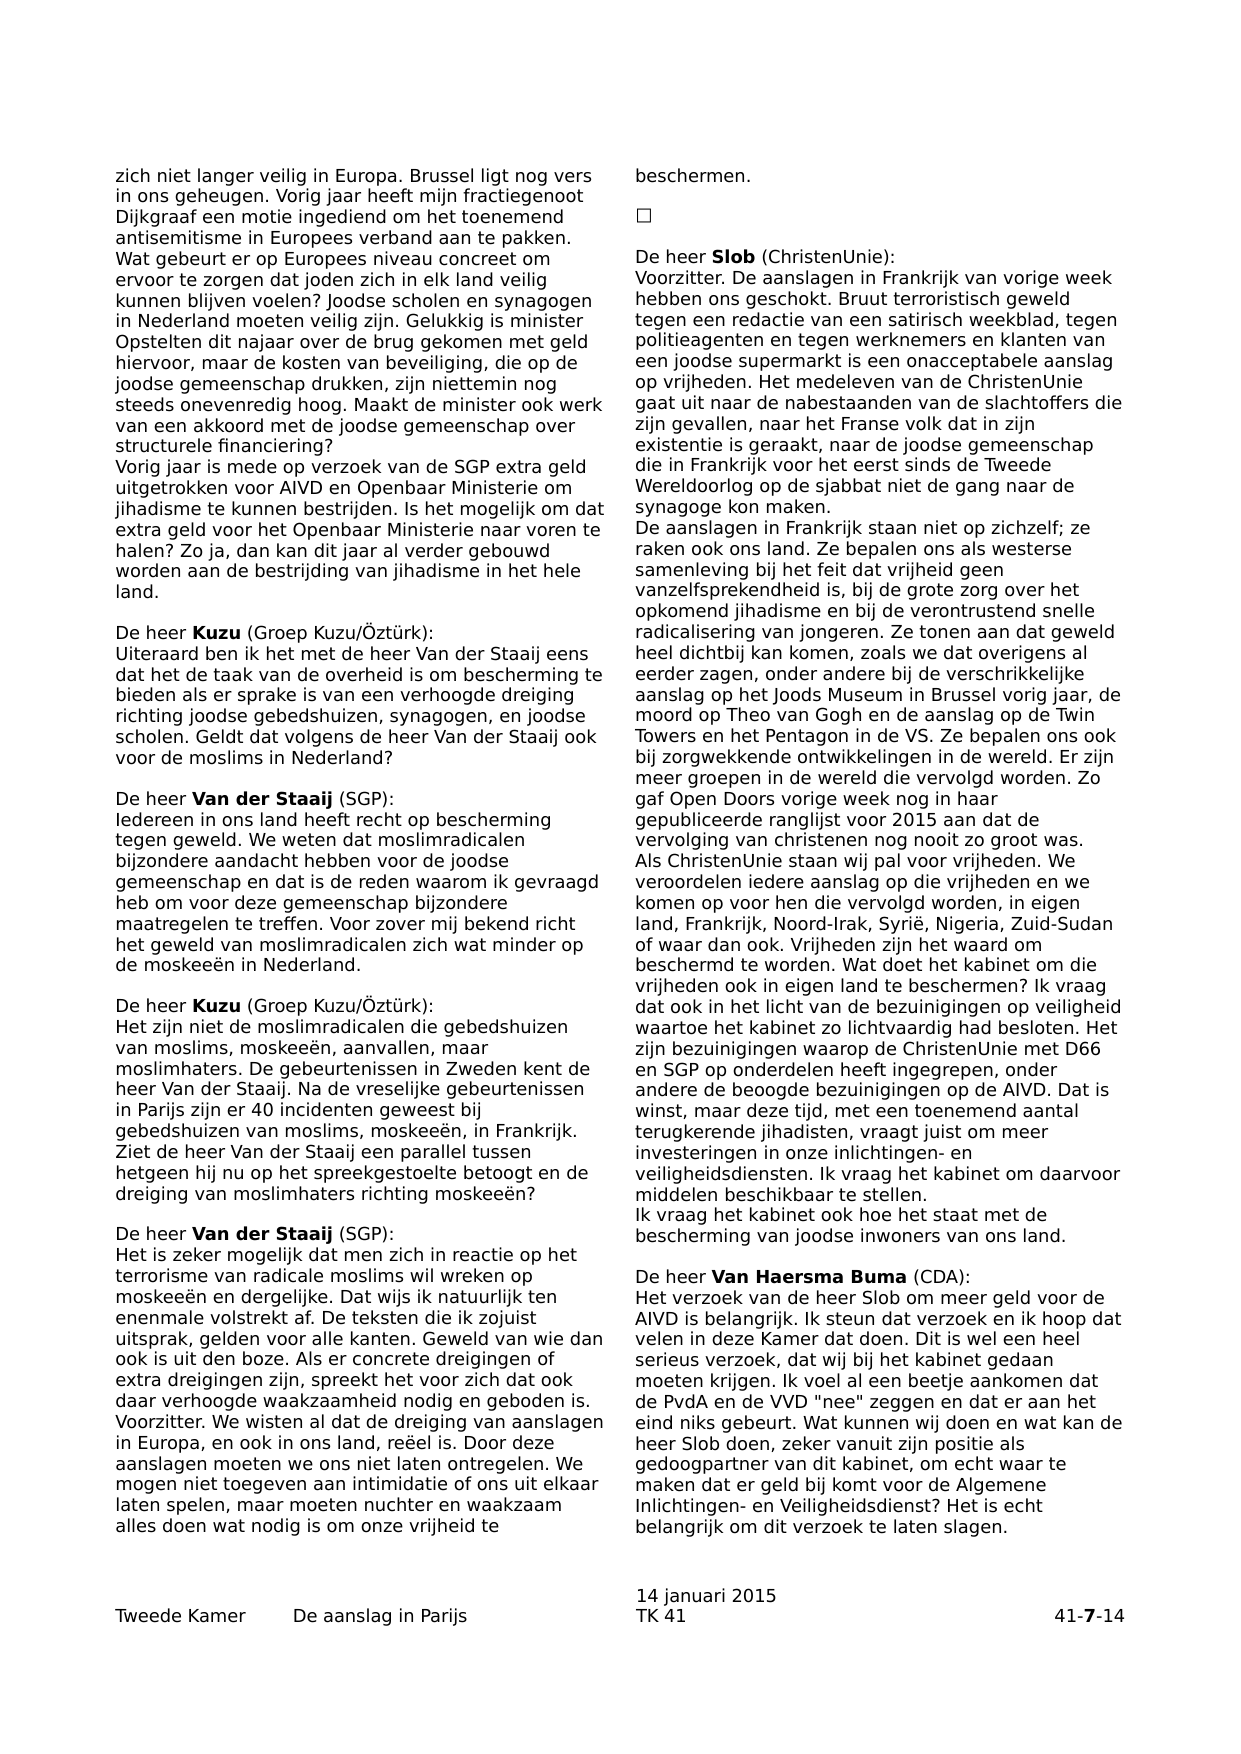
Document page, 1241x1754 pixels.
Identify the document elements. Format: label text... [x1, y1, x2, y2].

text Uiteraard ben ik het met de heer Van der Staaij eens dat het de taak van de overheid is om bescherming te bieden als er sprake is van een verhoogde dreiging richting joodse gebedshuizen, synagogen, en joodse scholen. Geldt dat volgens de heer Van der Staaij ook voor de moslims in Nederland? [115, 643, 605, 768]
text beschermen. [635, 165, 1125, 186]
text zich niet langer veilig in Europa. Brussel ligt nog vers in ons geheugen. Vorig jaar heeft mijn fractiegenoot Dijkgraaf een motie ingediend om het toenemend antisemitisme in Europees verband aan te pakken. Wat gebeurt er op Europees niveau concreet om ervoor te zorgen dat joden zich in elk land veilig kunnen blijven voelen? Joodse scholen en synagogen in Nederland moeten veilig zijn. Gelukkig is minister Opstelten dit najaar over de brug gekomen met geld hiervoor, maar de kosten van beveiliging, die op de joodse gemeenschap drukken, zijn niettemin nog steeds onevenredig hoog. Maakt de minister ook werk van een akkoord met de joodse gemeenschap over structurele financiering? [115, 165, 605, 457]
text De heer Slob (ChristenUnie): [635, 247, 1125, 268]
text Het is zeker mogelijk dat men zich in reactie op het terrorisme van radicale moslims wil wreken op moskeeën en dergelijke. Dat wijs ik natuurlijk ten enenmale volstrekt af. De teksten die ik zojuist uitsprak, gelden voor alle kanten. Geweld van wie dan ook is uit den boze. Als er concrete dreigingen of extra dreigingen zijn, spreekt het voor zich dat ook daar verhoogde waakzaamheid nodig en geboden is. [115, 1245, 605, 1412]
text Iedereen in ons land heeft recht op bescherming tegen geweld. We weten dat moslimradicalen bijzondere aandacht hebben voor de joodse gemeenschap en dat is de reden waarom ik gevraagd heb om voor deze gemeenschap bijzondere maatregelen te treffen. Voor zover mij bekend richt het geweld van moslimradicalen zich wat minder op de moskeeën in Nederland. [115, 809, 605, 976]
text De heer Van der Staaij (SGP): [115, 788, 605, 809]
text Ik vraag het kabinet ook hoe het staat met de bescherming van joodse inwoners van ons land. [635, 1205, 1125, 1247]
text Voorzitter. De aanslagen in Frankrijk van vorige week hebben ons geschokt. Bruut terroristisch geweld tegen een redactie van een satirisch weekblad, tegen politieagenten en tegen werknemers en klanten van een joodse supermarkt is een onacceptabele aanslag op vrijheden. Het medeleven van de ChristenUnie gaat uit naar de nabestaanden van de slachtoffers die zijn gevallen, naar het Franse volk dat in zijn existentie is geraakt, naar de joodse gemeenschap die in Frankrijk voor het eerst sinds de Tweede Wereldoorlog op de sjabbat niet de gang naar de synagoge kon maken. [635, 268, 1125, 518]
text De heer Kuzu (Groep Kuzu/Öztürk): [115, 623, 605, 643]
text Voorzitter. We wisten al dat de dreiging van aanslagen in Europa, en ook in ons land, reëel is. Door deze aanslagen moeten we ons niet laten ontregelen. We mogen niet toegeven aan intimidatie of ons uit elkaar laten spelen, maar moeten nuchter en waakzaam alles doen wat nodig is om onze vrijheid te [115, 1412, 605, 1537]
text Het zijn niet de moslimradicalen die gebedshuizen van moslims, moskeeën, aanvallen, maar moslimhaters. De gebeurtenissen in Zweden kent de heer Van der Staaij. Na de vreselijke gebeurtenissen in Parijs zijn er 40 incidenten geweest bij gebedshuizen van moslims, moskeeën, in Frankrijk. Ziet de heer Van der Staaij een parallel tussen hetgeen hij nu op het spreekgestoelte betoogt en de dreiging van moslimhaters richting moskeeën? [115, 1017, 605, 1204]
text ⬜ [635, 206, 1125, 227]
text De heer Van der Staaij (SGP): [115, 1224, 605, 1245]
text Als ChristenUnie staan wij pal voor vrijheden. We veroordelen iedere aanslag op die vrijheden en we komen op voor hen die vervolgd worden, in eigen land, Frankrijk, Noord-Irak, Syrië, Nigeria, Zuid-Sudan of waar dan ook. Vrijheden zijn het waard om beschermd te worden. Wat doet het kabinet om die vrijheden ook in eigen land te beschermen? Ik vraag dat ook in het licht van de bezuinigingen op veiligheid waartoe het kabinet zo lichtvaardig had besloten. Het zijn bezuinigingen waarop de ChristenUnie met D66 en SGP op onderdelen heeft ingegrepen, onder andere de beoogde bezuinigingen op de AIVD. Dat is winst, maar deze tijd, met een toenemend aantal terugkerende jihadisten, vraagt juist om meer investeringen in onze inlichtingen- en veiligheidsdiensten. Ik vraag het kabinet om daarvoor middelen beschikbaar te stellen. [635, 851, 1125, 1205]
text Het verzoek van de heer Slob om meer geld voor de AIVD is belangrijk. Ik steun dat verzoek en ik hoop dat velen in deze Kamer dat doen. Dit is wel een heel serieus verzoek, dat wij bij het kabinet gedaan moeten krijgen. Ik voel al een beetje aankomen dat de PvdA en de VVD "nee" zeggen en dat er aan het eind niks gebeurt. Wat kunnen wij doen en wat kan de heer Slob doen, zeker vanuit zijn positie als gedoogpartner van dit kabinet, om echt waar te maken dat er geld bij komt voor de Algemene Inlichtingen- en Veiligheidsdienst? Het is echt belangrijk om dit verzoek te laten slagen. [635, 1287, 1125, 1537]
text De heer Kuzu (Groep Kuzu/Öztürk): [115, 996, 605, 1017]
text De aanslagen in Frankrijk staan niet op zichzelf; ze raken ook ons land. Ze bepalen ons als westerse samenleving bij het feit dat vrijheid geen vanzelfsprekendheid is, bij de grote zorg over het opkomend jihadisme en bij de verontrustend snelle radicalisering van jongeren. Ze tonen aan dat geweld heel dichtbij kan komen, zoals we dat overigens al eerder zagen, onder andere bij de verschrikkelijke aanslag op het Joods Museum in Brussel vorig jaar, de moord op Theo van Gogh en de aanslag op de Twin Towers en het Pentagon in de VS. Ze bepalen ons ook bij zorgwekkende ontwikkelingen in de wereld. Er zijn meer groepen in de wereld die vervolgd worden. Zo gaf Open Doors vorige week nog in haar gepubliceerde ranglijst voor 2015 aan dat de vervolging van christenen nog nooit zo groot was. [635, 518, 1125, 851]
text De heer Van Haersma Buma (CDA): [635, 1267, 1125, 1287]
text Vorig jaar is mede op verzoek van de SGP extra geld uitgetrokken voor AIVD en Openbaar Ministerie om jihadisme te kunnen bestrijden. Is het mogelijk om dat extra geld voor het Openbaar Ministerie naar voren te halen? Zo ja, dan kan dit jaar al verder gebouwd worden aan de bestrijding van jihadisme in het hele land. [115, 457, 605, 603]
